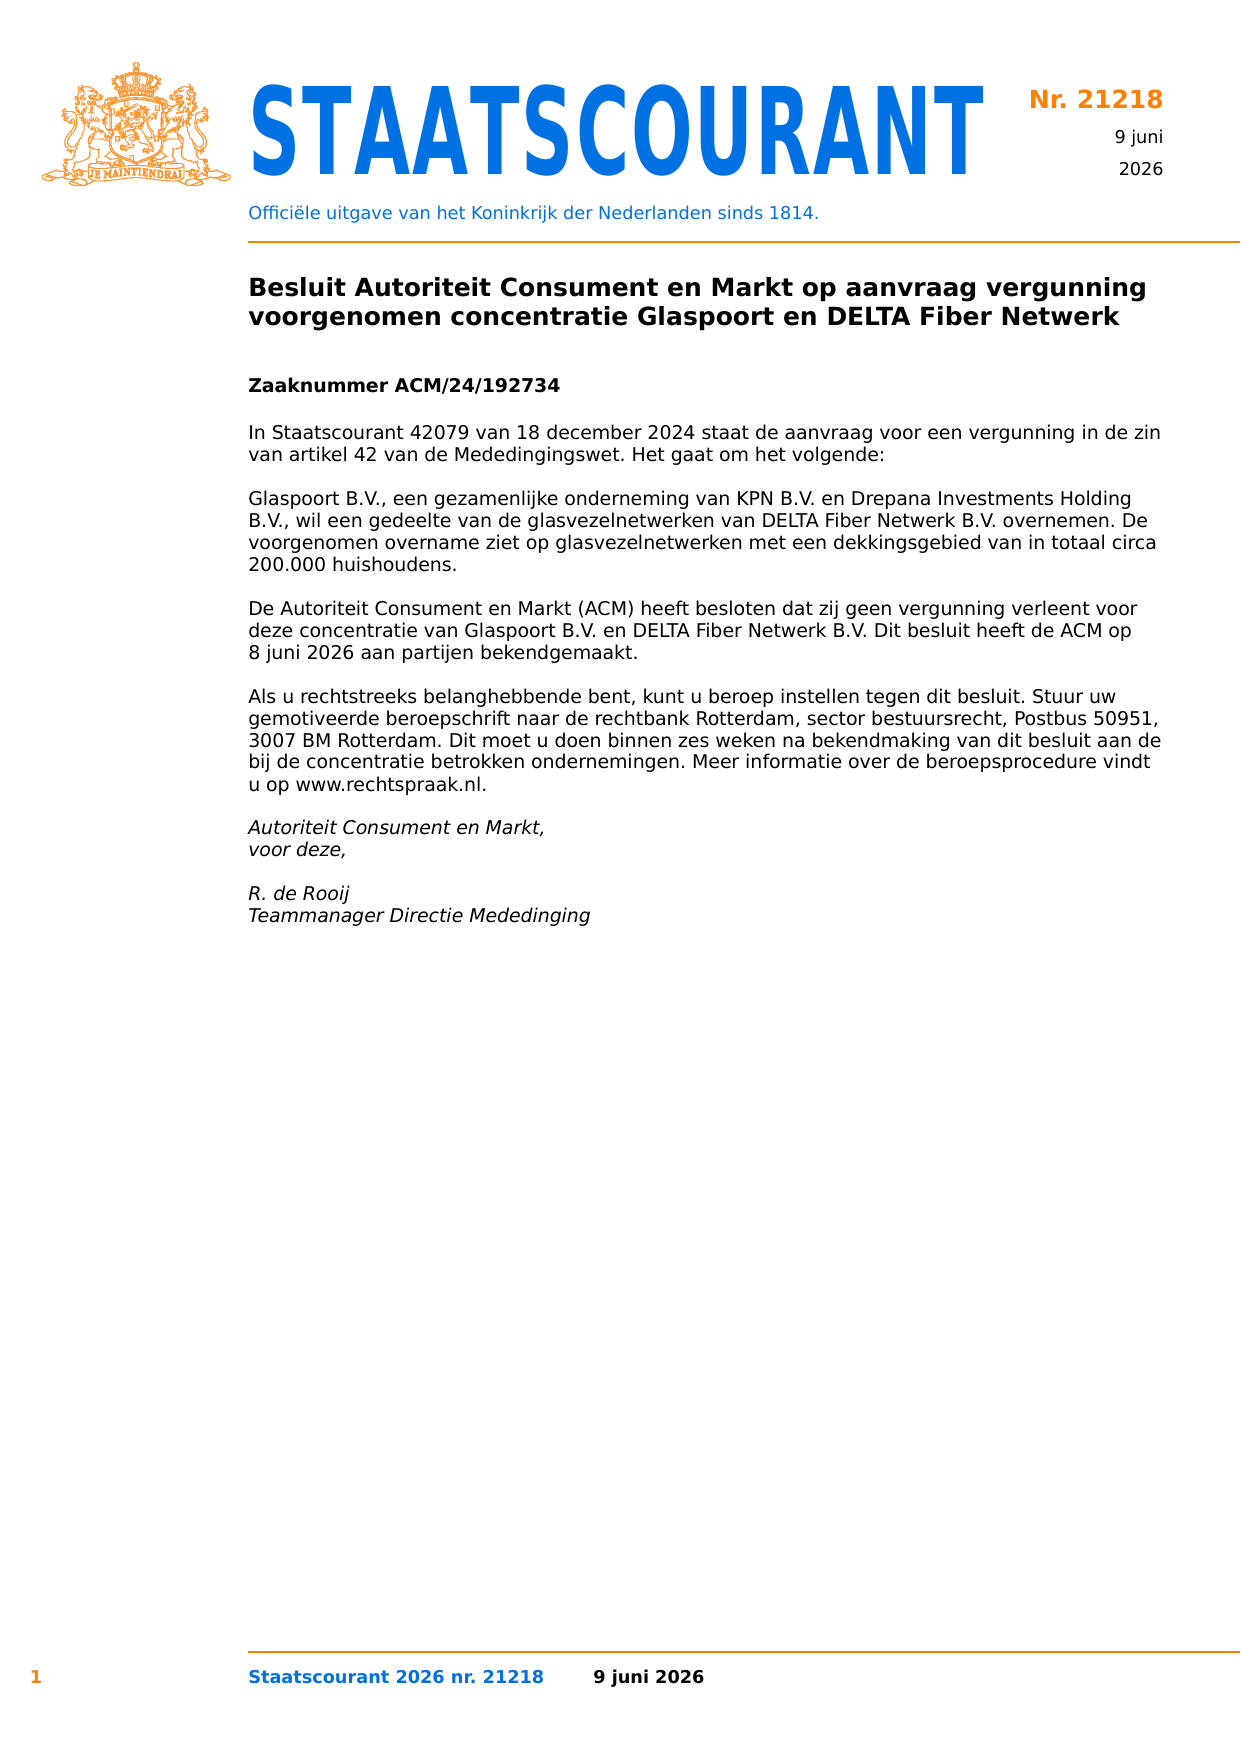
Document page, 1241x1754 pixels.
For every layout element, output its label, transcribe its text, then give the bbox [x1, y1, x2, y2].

subtitle Zaaknummer ACM/24/192734 [248, 375, 1163, 397]
text De Autoriteit Consument en Markt (ACM) heeft besloten dat zij geen vergunning verleent voor deze concentratie van Glaspoort B.V. en DELTA Fiber Netwerk B.V. Dit besluit heeft de ACM op 8 juni 2026 aan partijen bekendgemaakt. [248, 598, 1163, 664]
table_cell 9 juni [998, 121, 1240, 153]
table_cell Officiële uitgave van het Koninkrijk der Nederlanden sinds 1814. [248, 203, 1240, 241]
table_header [25, 62, 248, 241]
table_cell 2026 [998, 153, 1240, 203]
table_header Nr. 21218 [998, 62, 1240, 121]
table_header STAATSCOURANT [248, 62, 998, 203]
subtitle Besluit Autoriteit Consument en Markt op aanvraag vergunning voorgenomen concentratie Glaspoort en DELTA Fiber Netwerk [248, 273, 1163, 331]
picture [41, 62, 231, 186]
text Autoriteit Consument en Markt, voor deze, R. de Rooij Teammanager Directie Mededinging [248, 817, 1163, 927]
text Glaspoort B.V., een gezamenlijke onderneming van KPN B.V. en Drepana Investments Holding B.V., wil een gedeelte van de glasvezelnetwerken van DELTA Fiber Netwerk B.V. overnemen. De voorgenomen overname ziet op glasvezelnetwerken met een dekkingsgebied van in totaal circa 200.000 huishoudens. [248, 488, 1163, 576]
text Als u rechtstreeks belanghebbende bent, kunt u beroep instellen tegen dit besluit. Stuur uw gemotiveerde beroepschrift naar de rechtbank Rotterdam, sector bestuursrecht, Postbus 50951, 3007 BM Rotterdam. Dit moet u doen binnen zes weken na bekendmaking van dit besluit aan de bij de concentratie betrokken ondernemingen. Meer informatie over de beroepsprocedure vindt u op www.rechtspraak.nl. [248, 686, 1163, 795]
text In Staatscourant 42079 van 18 december 2024 staat de aanvraag voor een vergunning in de zin van artikel 42 van de Mededingingswet. Het gaat om het volgende: [248, 422, 1163, 466]
